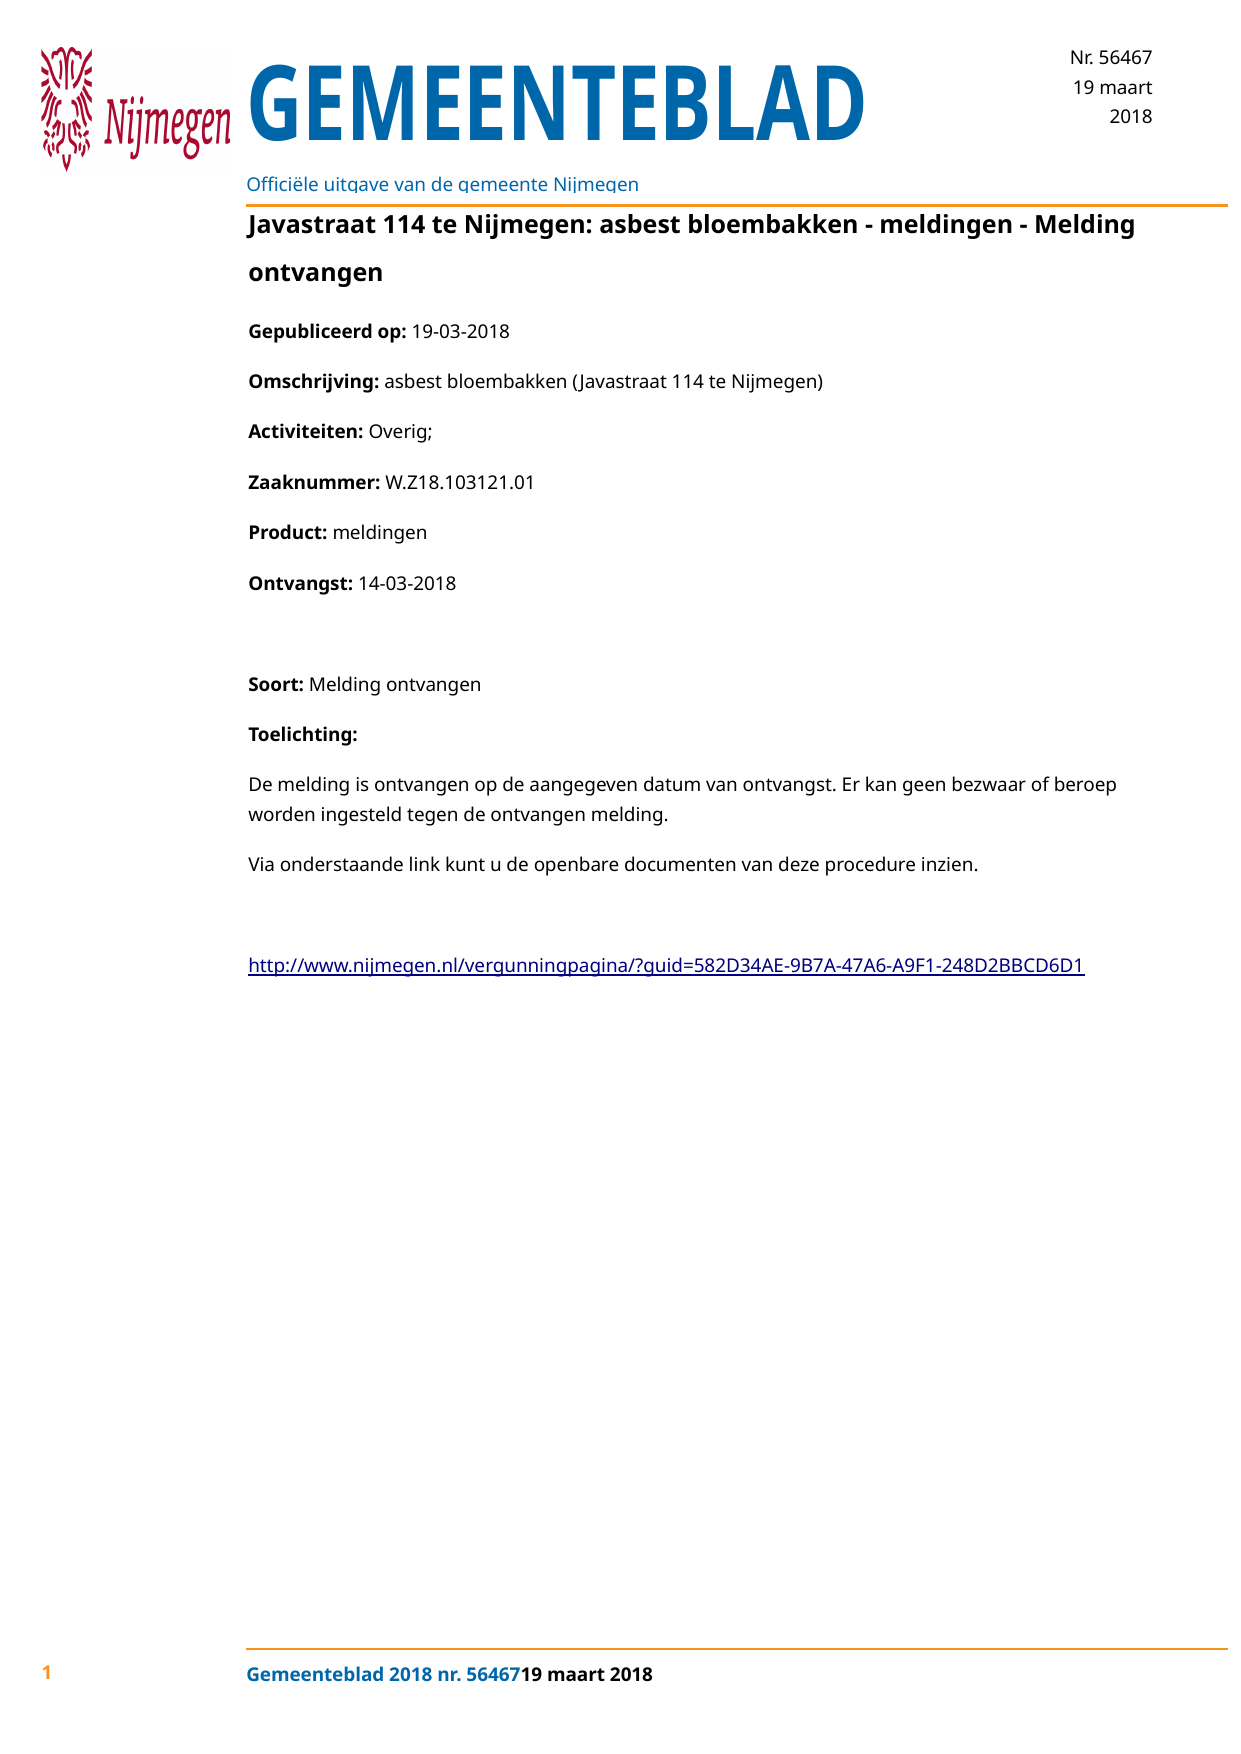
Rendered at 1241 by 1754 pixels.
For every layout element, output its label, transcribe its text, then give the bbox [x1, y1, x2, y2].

text Gepubliceerd op: 19-03-2018 [248, 318, 1152, 344]
text Toelichting: [248, 721, 1152, 747]
text http://www.nijmegen.nl/vergunningpagina/?guid=582D34AE-9B7A-47A6-A9F1-248D2BBCD6D1 [248, 952, 1152, 978]
text Soort: Melding ontvangen [248, 671, 1152, 697]
text Zaaknummer: W.Z18.103121.01 [248, 469, 1152, 495]
text Javastraat 114 te Nijmegen: asbest bloembakken - meldingen - Melding ontvangen [248, 207, 1152, 288]
text De melding is ontvangen op de aangegeven datum van ontvangst. Er kan geen bezwaar of beroep worden ingesteld tegen de ontvangen melding. [248, 772, 1152, 827]
text Activiteiten: Overig; [248, 419, 1152, 444]
text Via onderstaande link kunt u de openbare documenten van deze procedure inzien. [248, 852, 1152, 877]
picture [41, 47, 231, 172]
text Product: meldingen [248, 519, 1152, 545]
text Ontvangst: 14-03-2018 [248, 570, 1152, 596]
text Omschrijving: asbest bloembakken (Javastraat 114 te Nijmegen) [248, 368, 1152, 394]
